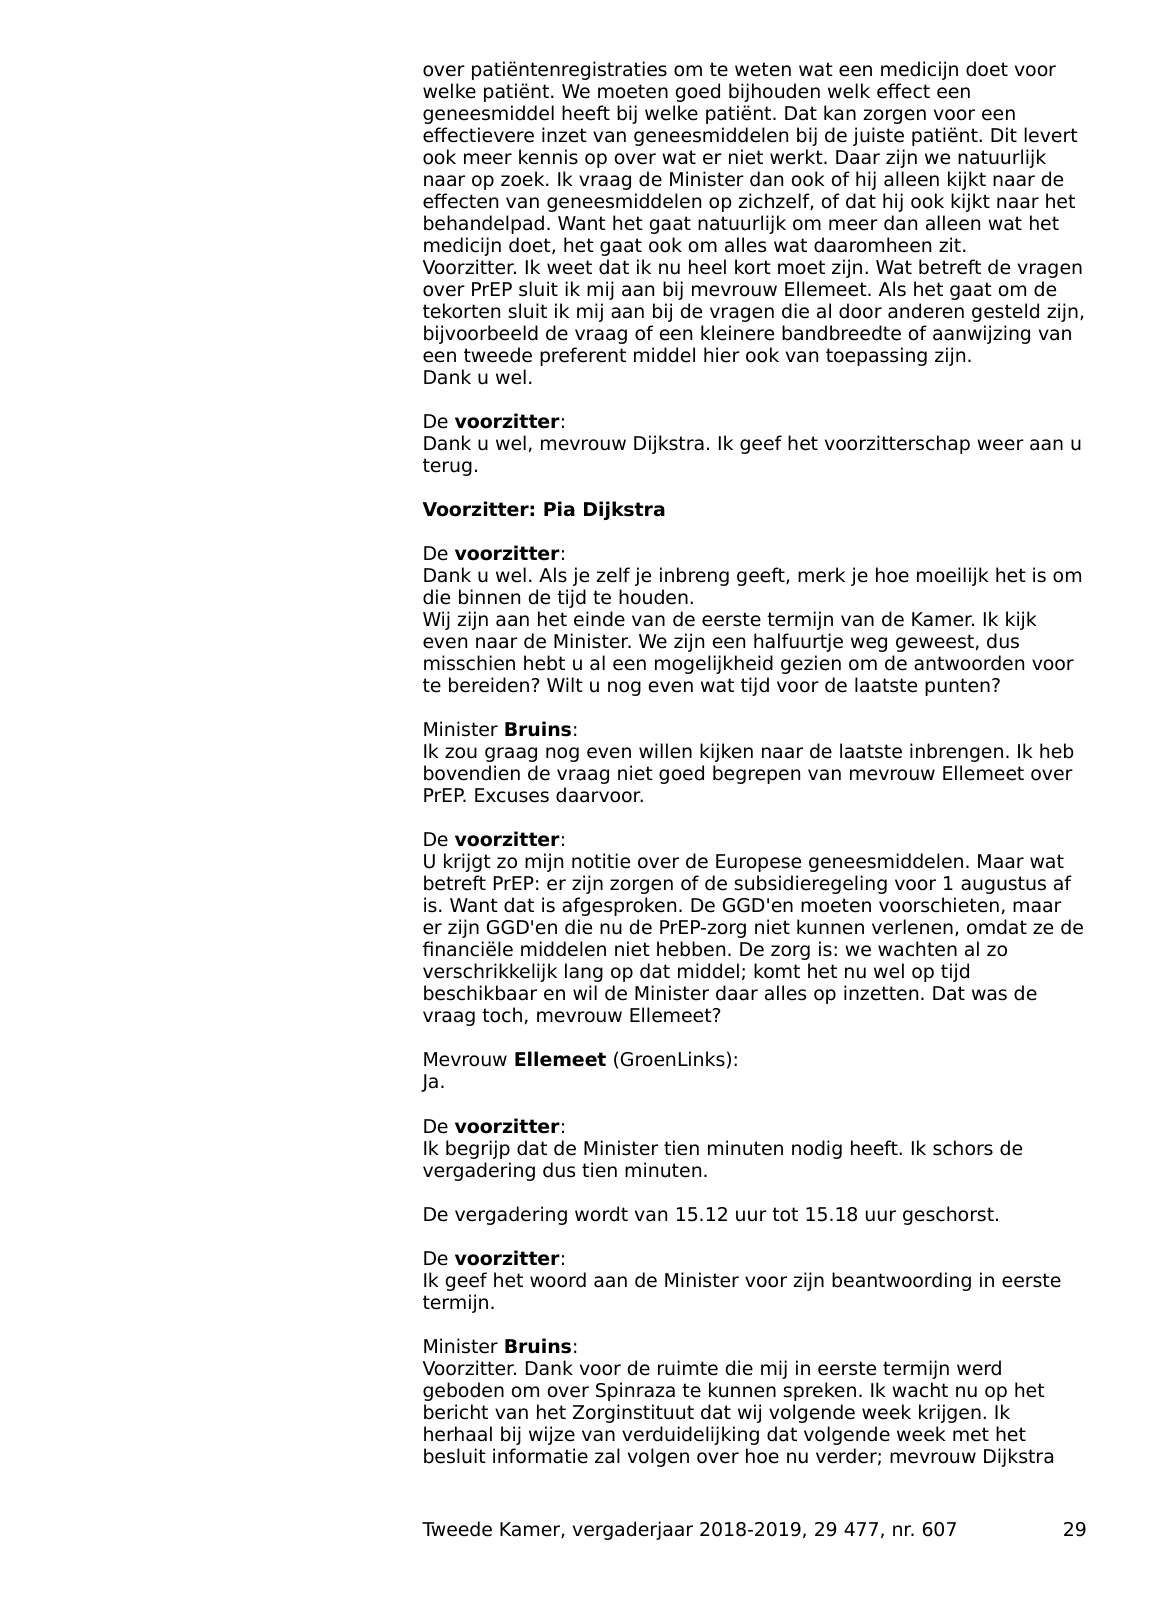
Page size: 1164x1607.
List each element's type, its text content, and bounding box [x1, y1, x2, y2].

text Ik zou graag nog even willen kijken naar de laatste inbrengen. Ik heb bovendien de vraag niet goed begrepen van mevrouw Ellemeet over PrEP. Excuses daarvoor. [422, 741, 1087, 807]
subtitle Voorzitter: Pia Dijkstra [422, 499, 1087, 521]
text De voorzitter: [422, 1248, 1087, 1270]
text De voorzitter: [422, 543, 1087, 565]
text Dank u wel, mevrouw Dijkstra. Ik geef het voorzitterschap weer aan u terug. [422, 433, 1087, 477]
text Dank u wel. [422, 367, 1087, 389]
text De vergadering wordt van 15.12 uur tot 15.18 uur geschorst. [422, 1204, 1087, 1226]
text De voorzitter: [422, 411, 1087, 433]
text Voorzitter. Dank voor de ruimte die mij in eerste termijn werd geboden om over Spinraza te kunnen spreken. Ik wacht nu op het bericht van het Zorginstituut dat wij volgende week krijgen. Ik herhaal bij wijze van verduidelijking dat volgende week met het besluit informatie zal volgen over hoe nu verder; mevrouw Dijkstra [422, 1358, 1087, 1468]
text Mevrouw Ellemeet (GroenLinks): [422, 1049, 1087, 1071]
text Wij zijn aan het einde van de eerste termijn van de Kamer. Ik kijk even naar de Minister. We zijn een halfuurtje weg geweest, dus misschien hebt u al een mogelijkheid gezien om de antwoorden voor te bereiden? Wilt u nog even wat tijd voor de laatste punten? [422, 609, 1087, 697]
text De voorzitter: [422, 829, 1087, 851]
text Voorzitter. Ik weet dat ik nu heel kort moet zijn. Wat betreft de vragen over PrEP sluit ik mij aan bij mevrouw Ellemeet. Als het gaat om de tekorten sluit ik mij aan bij de vragen die al door anderen gesteld zijn, bijvoorbeeld de vraag of een kleinere bandbreedte of aanwijzing van een tweede preferent middel hier ook van toepassing zijn. [422, 257, 1087, 367]
text Ja. [422, 1071, 1087, 1093]
text Minister Bruins: [422, 719, 1087, 741]
text Dank u wel. Als je zelf je inbreng geeft, merk je hoe moeilijk het is om die binnen de tijd te houden. [422, 565, 1087, 609]
text Ik geef het woord aan de Minister voor zijn beantwoording in eerste termijn. [422, 1270, 1087, 1314]
text over patiëntenregistraties om te weten wat een medicijn doet voor welke patiënt. We moeten goed bijhouden welk effect een geneesmiddel heeft bij welke patiënt. Dat kan zorgen voor een effectievere inzet van geneesmiddelen bij de juiste patiënt. Dit levert ook meer kennis op over wat er niet werkt. Daar zijn we natuurlijk naar op zoek. Ik vraag de Minister dan ook of hij alleen kijkt naar de effecten van geneesmiddelen op zichzelf, of dat hij ook kijkt naar het behandelpad. Want het gaat natuurlijk om meer dan alleen wat het medicijn doet, het gaat ook om alles wat daaromheen zit. [422, 59, 1087, 257]
text Ik begrijp dat de Minister tien minuten nodig heeft. Ik schors de vergadering dus tien minuten. [422, 1137, 1087, 1181]
text U krijgt zo mijn notitie over de Europese geneesmiddelen. Maar wat betreft PrEP: er zijn zorgen of de subsidieregeling voor 1 augustus af is. Want dat is afgesproken. De GGD'en moeten voorschieten, maar er zijn GGD'en die nu de PrEP-zorg niet kunnen verlenen, omdat ze de financiële middelen niet hebben. De zorg is: we wachten al zo verschrikkelijk lang op dat middel; komt het nu wel op tijd beschikbaar en wil de Minister daar alles op inzetten. Dat was de vraag toch, mevrouw Ellemeet? [422, 851, 1087, 1027]
text Minister Bruins: [422, 1336, 1087, 1358]
text De voorzitter: [422, 1116, 1087, 1137]
